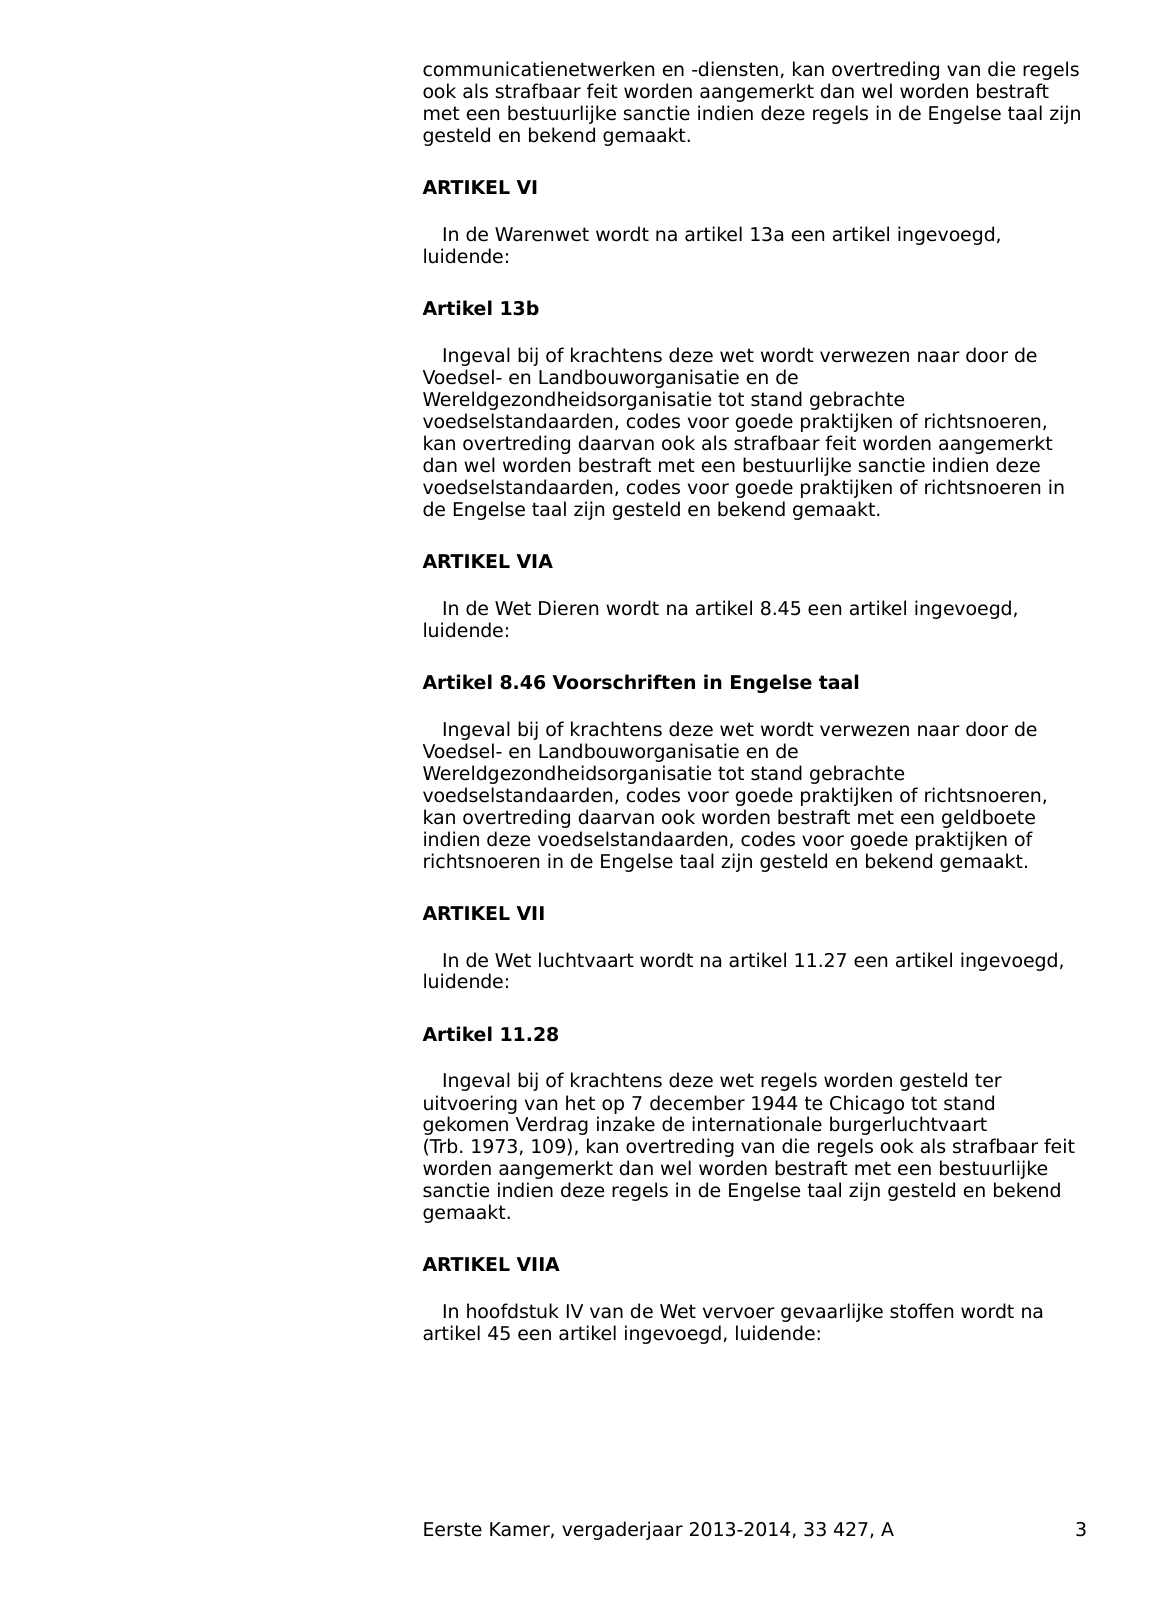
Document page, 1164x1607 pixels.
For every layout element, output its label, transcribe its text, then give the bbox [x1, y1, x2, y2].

text communicatienetwerken en -diensten, kan overtreding van die regels ook als strafbaar feit worden aangemerkt dan wel worden bestraft met een bestuurlijke sanctie indien deze regels in de Engelse taal zijn gesteld en bekend gemaakt. [422, 59, 1087, 147]
subtitle ARTIKEL VIA [422, 551, 1087, 573]
subtitle Artikel 13b [422, 298, 1087, 320]
text In de Wet Dieren wordt na artikel 8.45 een artikel ingevoegd, luidende: [422, 598, 1087, 642]
text In de Wet luchtvaart wordt na artikel 11.27 een artikel ingevoegd, luidende: [422, 949, 1087, 993]
subtitle Artikel 11.28 [422, 1023, 1087, 1045]
text Ingeval bij of krachtens deze wet wordt verwezen naar door de Voedsel- en Landbouworganisatie en de Wereldgezondheidsorganisatie tot stand gebrachte voedselstandaarden, codes voor goede praktijken of richtsnoeren, kan overtreding daarvan ook als strafbaar feit worden aangemerkt dan wel worden bestraft met een bestuurlijke sanctie indien deze voedselstandaarden, codes voor goede praktijken of richtsnoeren in de Engelse taal zijn gesteld en bekend gemaakt. [422, 345, 1087, 521]
text Ingeval bij of krachtens deze wet regels worden gesteld ter uitvoering van het op 7 december 1944 te Chicago tot stand gekomen Verdrag inzake de internationale burgerluchtvaart (Trb. 1973, 109), kan overtreding van die regels ook als strafbaar feit worden aangemerkt dan wel worden bestraft met een bestuurlijke sanctie indien deze regels in de Engelse taal zijn gesteld en bekend gemaakt. [422, 1070, 1087, 1224]
text Ingeval bij of krachtens deze wet wordt verwezen naar door de Voedsel- en Landbouworganisatie en de Wereldgezondheidsorganisatie tot stand gebrachte voedselstandaarden, codes voor goede praktijken of richtsnoeren, kan overtreding daarvan ook worden bestraft met een geldboete indien deze voedselstandaarden, codes voor goede praktijken of richtsnoeren in de Engelse taal zijn gesteld en bekend gemaakt. [422, 719, 1087, 872]
subtitle ARTIKEL VII [422, 902, 1087, 924]
text In de Warenwet wordt na artikel 13a een artikel ingevoegd, luidende: [422, 224, 1087, 268]
text In hoofdstuk IV van de Wet vervoer gevaarlijke stoffen wordt na artikel 45 een artikel ingevoegd, luidende: [422, 1301, 1087, 1345]
subtitle ARTIKEL VI [422, 177, 1087, 199]
subtitle ARTIKEL VIIA [422, 1254, 1087, 1276]
subtitle Artikel 8.46 Voorschriften in Engelse taal [422, 672, 1087, 694]
